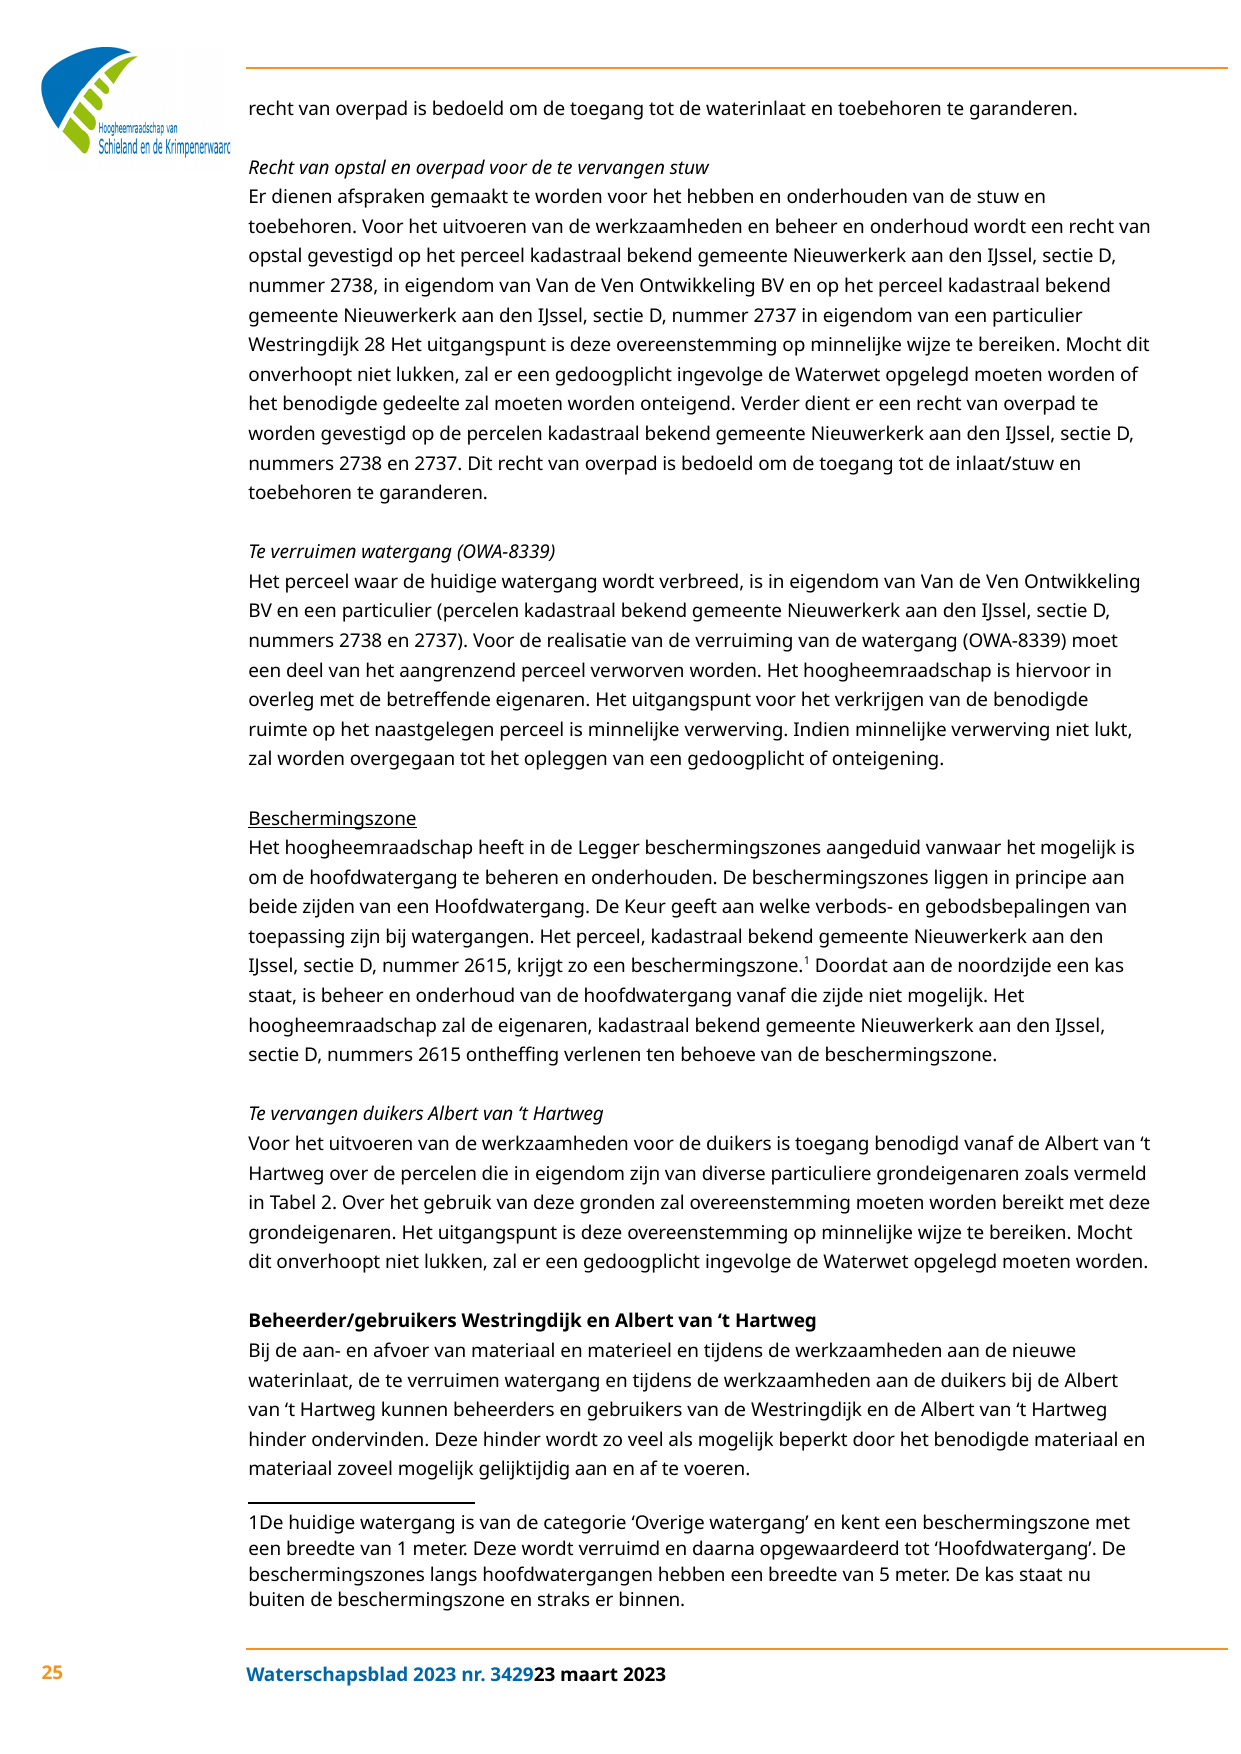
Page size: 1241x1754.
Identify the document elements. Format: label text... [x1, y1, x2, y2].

text Het hoogheemraadschap heeft in de Legger beschermingszones aangeduid vanwaar het mogelijk is om de hoofdwatergang te beheren en onderhouden. De beschermingszones liggen in principe aan beide zijden van een Hoofdwatergang. De Keur geeft aan welke verbods- en gebodsbepalingen van toepassing zijn bij watergangen. Het perceel, kadastraal bekend gemeente Nieuwerkerk aan den IJssel, sectie D, nummer 2615, krijgt zo een beschermingszone. Doordat aan de noordzijde een kas staat, is beheer en onderhoud van de hoofdwatergang vanaf die zijde niet mogelijk. Het hoogheemraadschap zal de eigenaren, kadastraal bekend gemeente Nieuwerkerk aan den IJssel, sectie D, nummers 2615 ontheffing verlenen ten behoeve van de beschermingszone. [248, 834, 1152, 1067]
text Het perceel waar de huidige watergang wordt verbreed, is in eigendom van Van de Ven Ontwikkeling BV en een particulier (percelen kadastraal bekend gemeente Nieuwerkerk aan den IJssel, sectie D, nummers 2738 en 2737). Voor de realisatie van de verruiming van de watergang (OWA-8339) moet een deel van het aangrenzend perceel verworven worden. Het hoogheemraadschap is hiervoor in overleg met de betreffende eigenaren. Het uitgangspunt voor het verkrijgen van de benodigde ruimte op het naastgelegen perceel is minnelijke verwerving. Indien minnelijke verwerving niet lukt, zal worden overgegaan tot het opleggen van een gedoogplicht of onteigening. [248, 568, 1152, 771]
text Bij de aan- en afvoer van materiaal en materieel en tijdens de werkzaamheden aan de nieuwe waterinlaat, de te verruimen watergang en tijdens de werkzaamheden aan de duikers bij de Albert van ‘t Hartweg kunnen beheerders en gebruikers van de Westringdijk en de Albert van ‘t Hartweg hinder ondervinden. Deze hinder wordt zo veel als mogelijk beperkt door het benodigde materiaal en materiaal zoveel mogelijk gelijktijdig aan en af te voeren. [248, 1337, 1152, 1481]
text Recht van opstal en overpad voor de te vervangen stuw [248, 154, 1152, 180]
text Te vervangen duikers Albert van ‘t Hartweg [248, 1101, 1152, 1126]
text recht van overpad is bedoeld om de toegang tot de waterinlaat en toebehoren te garanderen. [248, 95, 1152, 121]
text Beschermingszone [248, 805, 1152, 831]
text De huidige watergang is van de categorie ‘Overige watergang’ en kent een beschermingszone met een breedte van 1 meter. Deze wordt verruimd en daarna opgewaardeerd tot ‘Hoofdwatergang’. De beschermingszones langs hoofdwatergangen hebben een breedte van 5 meter. De kas staat nu buiten de beschermingszone en straks er binnen. [248, 1509, 1152, 1612]
text Voor het uitvoeren van de werkzaamheden voor de duikers is toegang benodigd vanaf de Albert van ‘t Hartweg over de percelen die in eigendom zijn van diverse particuliere grondeigenaren zoals vermeld in Tabel 2. Over het gebruik van deze gronden zal overeenstemming moeten worden bereikt met deze grondeigenaren. Het uitgangspunt is deze overeenstemming op minnelijke wijze te bereiken. Mocht dit onverhoopt niet lukken, zal er een gedoogplicht ingevolge de Waterwet opgelegd moeten worden. [248, 1130, 1152, 1274]
picture [41, 47, 231, 172]
text Er dienen afspraken gemaakt te worden voor het hebben en onderhouden van de stuw en toebehoren. Voor het uitvoeren van de werkzaamheden en beheer en onderhoud wordt een recht van opstal gevestigd op het perceel kadastraal bekend gemeente Nieuwerkerk aan den IJssel, sectie D, nummer 2738, in eigendom van Van de Ven Ontwikkeling BV en op het perceel kadastraal bekend gemeente Nieuwerkerk aan den IJssel, sectie D, nummer 2737 in eigendom van een particulier Westringdijk 28 Het uitgangspunt is deze overeenstemming op minnelijke wijze te bereiken. Mocht dit onverhoopt niet lukken, zal er een gedoogplicht ingevolge de Waterwet opgelegd moeten worden of het benodigde gedeelte zal moeten worden onteigend. Verder dient er een recht van overpad te worden gevestigd op de percelen kadastraal bekend gemeente Nieuwerkerk aan den IJssel, sectie D, nummers 2738 en 2737. Dit recht van overpad is bedoeld om de toegang tot de inlaat/stuw en toebehoren te garanderen. [248, 183, 1152, 505]
text Beheerder/gebruikers Westringdijk en Albert van ‘t Hartweg [248, 1308, 1152, 1333]
text Te verruimen watergang (OWA-8339) [248, 538, 1152, 564]
